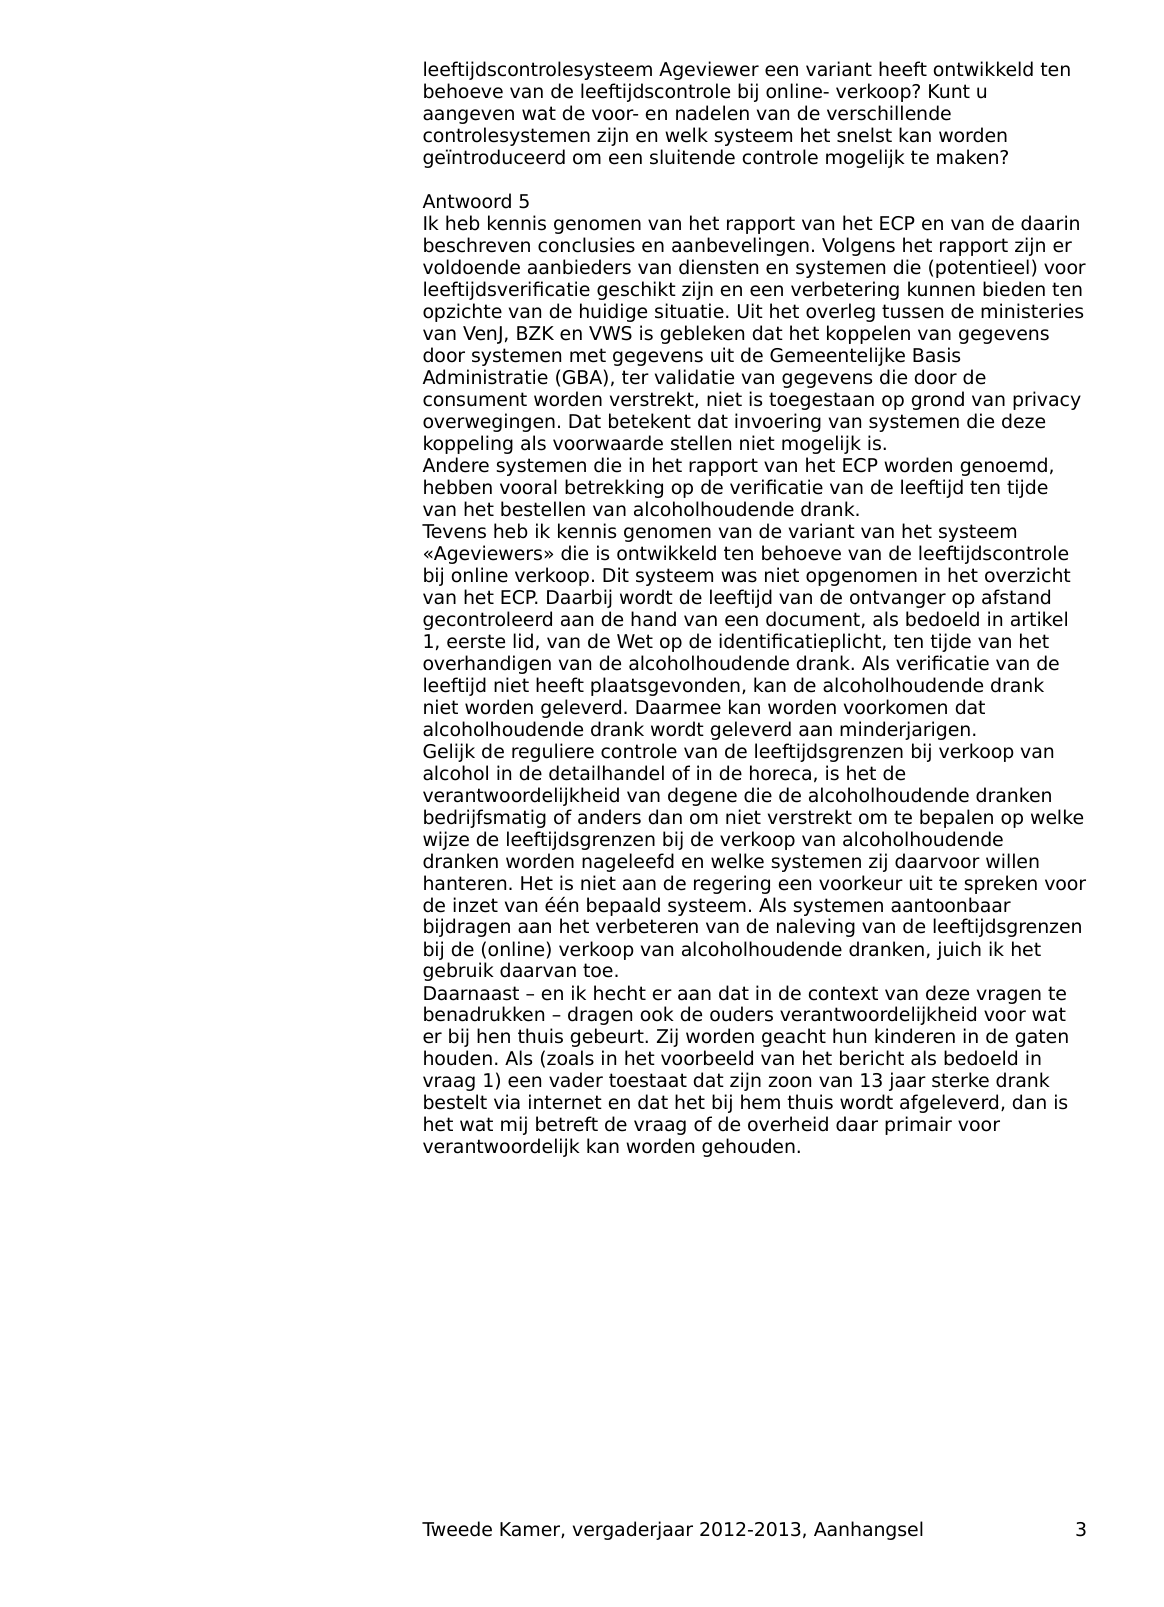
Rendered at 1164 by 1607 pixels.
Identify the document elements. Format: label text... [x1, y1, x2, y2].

text Daarnaast – en ik hecht er aan dat in de context van deze vragen te benadrukken – dragen ook de ouders verantwoordelijkheid voor wat er bij hen thuis gebeurt. Zij worden geacht hun kinderen in de gaten houden. Als (zoals in het voorbeeld van het bericht als bedoeld in vraag 1) een vader toestaat dat zijn zoon van 13 jaar sterke drank bestelt via internet en dat het bij hem thuis wordt afgeleverd, dan is het wat mij betreft de vraag of de overheid daar primair voor verantwoordelijk kan worden gehouden. [422, 982, 1087, 1158]
text Ik heb kennis genomen van het rapport van het ECP en van de daarin beschreven conclusies en aanbevelingen. Volgens het rapport zijn er voldoende aanbieders van diensten en systemen die (potentieel) voor leeftijdsverificatie geschikt zijn en een verbetering kunnen bieden ten opzichte van de huidige situatie. Uit het overleg tussen de ministeries van VenJ, BZK en VWS is gebleken dat het koppelen van gegevens door systemen met gegevens uit de Gemeentelijke Basis Administratie (GBA), ter validatie van gegevens die door de consument worden verstrekt, niet is toegestaan op grond van privacy overwegingen. Dat betekent dat invoering van systemen die deze koppeling als voorwaarde stellen niet mogelijk is. [422, 213, 1087, 455]
text Andere systemen die in het rapport van het ECP worden genoemd, hebben vooral betrekking op de verificatie van de leeftijd ten tijde van het bestellen van alcoholhoudende drank. [422, 455, 1087, 521]
text leeftijdscontrolesysteem Ageviewer een variant heeft ontwikkeld ten behoeve van de leeftijdscontrole bij online- verkoop? Kunt u aangeven wat de voor- en nadelen van de verschillende controlesystemen zijn en welk systeem het snelst kan worden geïntroduceerd om een sluitende controle mogelijk te maken? [422, 59, 1087, 169]
text Tevens heb ik kennis genomen van de variant van het systeem «Ageviewers» die is ontwikkeld ten behoeve van de leeftijdscontrole bij online verkoop. Dit systeem was niet opgenomen in het overzicht van het ECP. Daarbij wordt de leeftijd van de ontvanger op afstand gecontroleerd aan de hand van een document, als bedoeld in artikel 1, eerste lid, van de Wet op de identificatieplicht, ten tijde van het overhandigen van de alcoholhoudende drank. Als verificatie van de leeftijd niet heeft plaatsgevonden, kan de alcoholhoudende drank niet worden geleverd. Daarmee kan worden voorkomen dat alcoholhoudende drank wordt geleverd aan minderjarigen. [422, 521, 1087, 741]
text Gelijk de reguliere controle van de leeftijdsgrenzen bij verkoop van alcohol in de detailhandel of in de horeca, is het de verantwoordelijkheid van degene die de alcoholhoudende dranken bedrijfsmatig of anders dan om niet verstrekt om te bepalen op welke wijze de leeftijdsgrenzen bij de verkoop van alcoholhoudende dranken worden nageleefd en welke systemen zij daarvoor willen hanteren. Het is niet aan de regering een voorkeur uit te spreken voor de inzet van één bepaald systeem. Als systemen aantoonbaar bijdragen aan het verbeteren van de naleving van de leeftijdsgrenzen bij de (online) verkoop van alcoholhoudende dranken, juich ik het gebruik daarvan toe. [422, 741, 1087, 982]
text Antwoord 5 [422, 191, 1087, 213]
